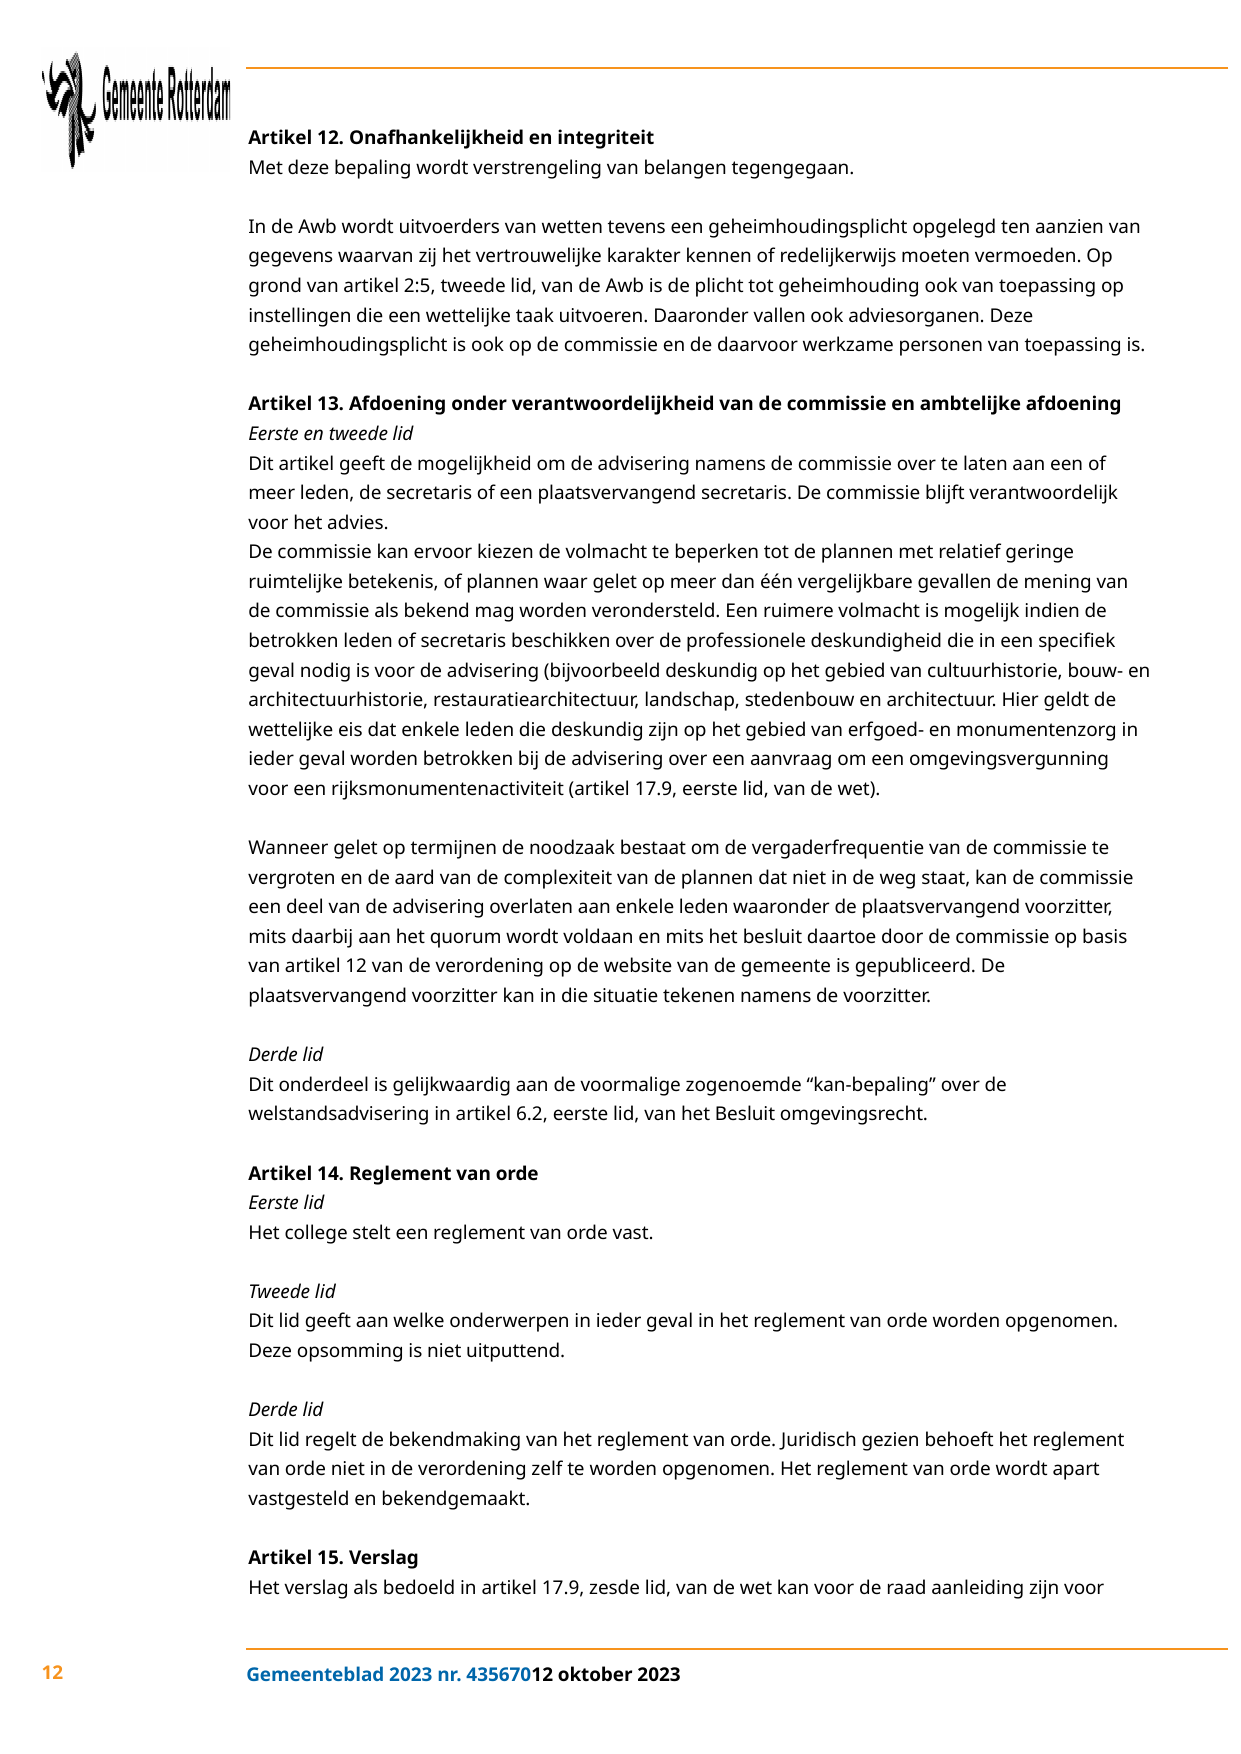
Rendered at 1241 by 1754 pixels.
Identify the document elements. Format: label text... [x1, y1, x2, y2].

text Het verslag als bedoeld in artikel 17.9, zesde lid, van de wet kan voor de raad aanleiding zijn voor [248, 1574, 1152, 1600]
text Dit lid regelt de bekendmaking van het reglement van orde. Juridisch gezien behoeft het reglement van orde niet in de verordening zelf te worden opgenomen. Het reglement van orde wordt apart vastgesteld en bekendgemaakt. [248, 1426, 1152, 1511]
text Artikel 14. Reglement van orde [248, 1160, 1152, 1186]
text Wanneer gelet op termijnen de noodzaak bestaat om de vergaderfrequentie van de commissie te vergroten en de aard van de complexiteit van de plannen dat niet in de weg staat, kan de commissie een deel van de advisering overlaten aan enkele leden waaronder de plaatsvervangend voorzitter, mits daarbij aan het quorum wordt voldaan en mits het besluit daartoe door de commissie op basis van artikel 12 van de verordening op de website van de gemeente is gepubliceerd. De plaatsvervangend voorzitter kan in die situatie tekenen namens de voorzitter. [248, 834, 1152, 1008]
text De commissie kan ervoor kiezen de volmacht te beperken tot de plannen met relatief geringe ruimtelijke betekenis, of plannen waar gelet op meer dan één vergelijkbare gevallen de mening van de commissie als bekend mag worden verondersteld. Een ruimere volmacht is mogelijk indien de betrokken leden of secretaris beschikken over de professionele deskundigheid die in een specifiek geval nodig is voor de advisering (bijvoorbeeld deskundig op het gebied van cultuurhistorie, bouw- en architectuurhistorie, restauratiearchitectuur, landschap, stedenbouw en architectuur. Hier geldt de wettelijke eis dat enkele leden die deskundig zijn op het gebied van erfgoed- en monumentenzorg in ieder geval worden betrokken bij de advisering over een aanvraag om een omgevingsvergunning voor een rijksmonumentenactiviteit (artikel 17.9, eerste lid, van de wet). [248, 538, 1152, 801]
picture [41, 47, 231, 172]
text Derde lid [248, 1041, 1152, 1067]
text Tweede lid [248, 1278, 1152, 1304]
text Met deze bepaling wordt verstrengeling van belangen tegengegaan. [248, 154, 1152, 180]
text Het college stelt een reglement van orde vast. [248, 1219, 1152, 1245]
text Dit lid geeft aan welke onderwerpen in ieder geval in het reglement van orde worden opgenomen. Deze opsomming is niet uitputtend. [248, 1308, 1152, 1363]
text Derde lid [248, 1396, 1152, 1422]
text Eerste lid [248, 1189, 1152, 1215]
text Artikel 13. Afdoening onder verantwoordelijkheid van de commissie en ambtelijke afdoening [248, 391, 1152, 416]
text In de Awb wordt uitvoerders van wetten tevens een geheimhoudingsplicht opgelegd ten aanzien van gegevens waarvan zij het vertrouwelijke karakter kennen of redelijkerwijs moeten vermoeden. Op grond van artikel 2:5, tweede lid, van de Awb is de plicht tot geheimhouding ook van toepassing op instellingen die een wettelijke taak uitvoeren. Daaronder vallen ook adviesorganen. Deze geheimhoudingsplicht is ook op de commissie en de daarvoor werkzame personen van toepassing is. [248, 213, 1152, 357]
text Artikel 15. Verslag [248, 1544, 1152, 1570]
text Dit artikel geeft de mogelijkheid om de advisering namens de commissie over te laten aan een of meer leden, de secretaris of een plaatsvervangend secretaris. De commissie blijft verantwoordelijk voor het advies. [248, 450, 1152, 535]
text Eerste en tweede lid [248, 420, 1152, 446]
text Artikel 12. Onafhankelijkheid en integriteit [248, 124, 1152, 150]
text Dit onderdeel is gelijkwaardig aan de voormalige zogenoemde “kan-bepaling” over de welstandsadvisering in artikel 6.2, eerste lid, van het Besluit omgevingsrecht. [248, 1071, 1152, 1126]
